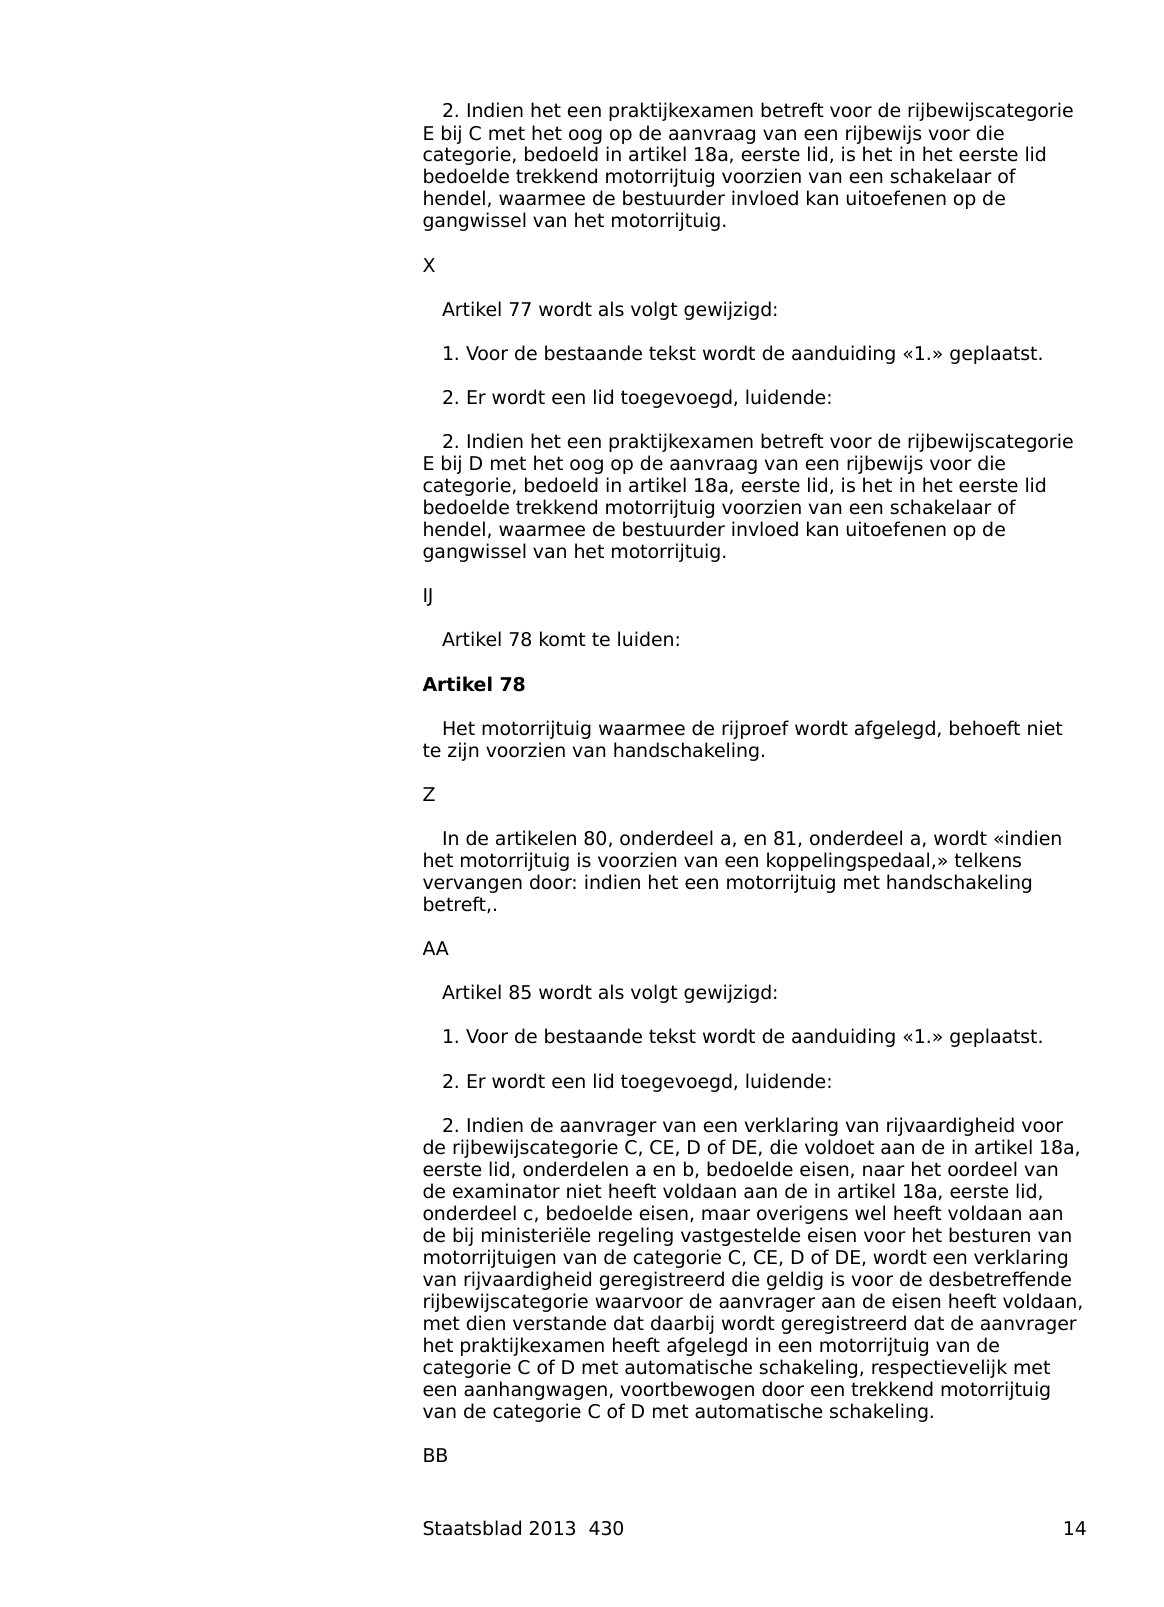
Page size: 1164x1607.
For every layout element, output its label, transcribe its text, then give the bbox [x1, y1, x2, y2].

text 2. Er wordt een lid toegevoegd, luidende: [422, 1071, 1087, 1093]
text 2. Indien het een praktijkexamen betreft voor de rijbewijscategorie E bij C met het oog op de aanvraag van een rijbewijs voor die categorie, bedoeld in artikel 18a, eerste lid, is het in het eerste lid bedoelde trekkend motorrijtuig voorzien van een schakelaar of hendel, waarmee de bestuurder invloed kan uitoefenen op de gangwissel van het motorrijtuig. [422, 100, 1087, 232]
text 2. Indien het een praktijkexamen betreft voor de rijbewijscategorie E bij D met het oog op de aanvraag van een rijbewijs voor die categorie, bedoeld in artikel 18a, eerste lid, is het in het eerste lid bedoelde trekkend motorrijtuig voorzien van een schakelaar of hendel, waarmee de bestuurder invloed kan uitoefenen op de gangwissel van het motorrijtuig. [422, 431, 1087, 563]
text In de artikelen 80, onderdeel a, en 81, onderdeel a, wordt «indien het motorrijtuig is voorzien van een koppelingspedaal,» telkens vervangen door: indien het een motorrijtuig met handschakeling betreft,. [422, 828, 1087, 916]
text Artikel 85 wordt als volgt gewijzigd: [422, 982, 1087, 1004]
text 2. Indien de aanvrager van een verklaring van rijvaardigheid voor de rijbewijscategorie C, CE, D of DE, die voldoet aan de in artikel 18a, eerste lid, onderdelen a en b, bedoelde eisen, naar het oordeel van de examinator niet heeft voldaan aan de in artikel 18a, eerste lid, onderdeel c, bedoelde eisen, maar overigens wel heeft voldaan aan de bij ministeriële regeling vastgestelde eisen voor het besturen van motorrijtuigen van de categorie C, CE, D of DE, wordt een verklaring van rijvaardigheid geregistreerd die geldig is voor de desbetreffende rijbewijscategorie waarvoor de aanvrager aan de eisen heeft voldaan, met dien verstande dat daarbij wordt geregistreerd dat de aanvrager het praktijkexamen heeft afgelegd in een motorrijtuig van de categorie C of D met automatische schakeling, respectievelijk met een aanhangwagen, voortbewogen door een trekkend motorrijtuig van de categorie C of D met automatische schakeling. [422, 1115, 1087, 1422]
subtitle Artikel 78 [422, 673, 1087, 696]
text AA [422, 938, 1087, 960]
text Artikel 77 wordt als volgt gewijzigd: [422, 299, 1087, 321]
text X [422, 254, 1087, 276]
text 2. Er wordt een lid toegevoegd, luidende: [422, 387, 1087, 409]
text BB [422, 1445, 1087, 1467]
text 1. Voor de bestaande tekst wordt de aanduiding «1.» geplaatst. [422, 343, 1087, 365]
text IJ [422, 585, 1087, 607]
text Z [422, 784, 1087, 806]
text Het motorrijtuig waarmee de rijproef wordt afgelegd, behoeft niet te zijn voorzien van handschakeling. [422, 718, 1087, 762]
text Artikel 78 komt te luiden: [422, 629, 1087, 651]
text 1. Voor de bestaande tekst wordt de aanduiding «1.» geplaatst. [422, 1026, 1087, 1048]
